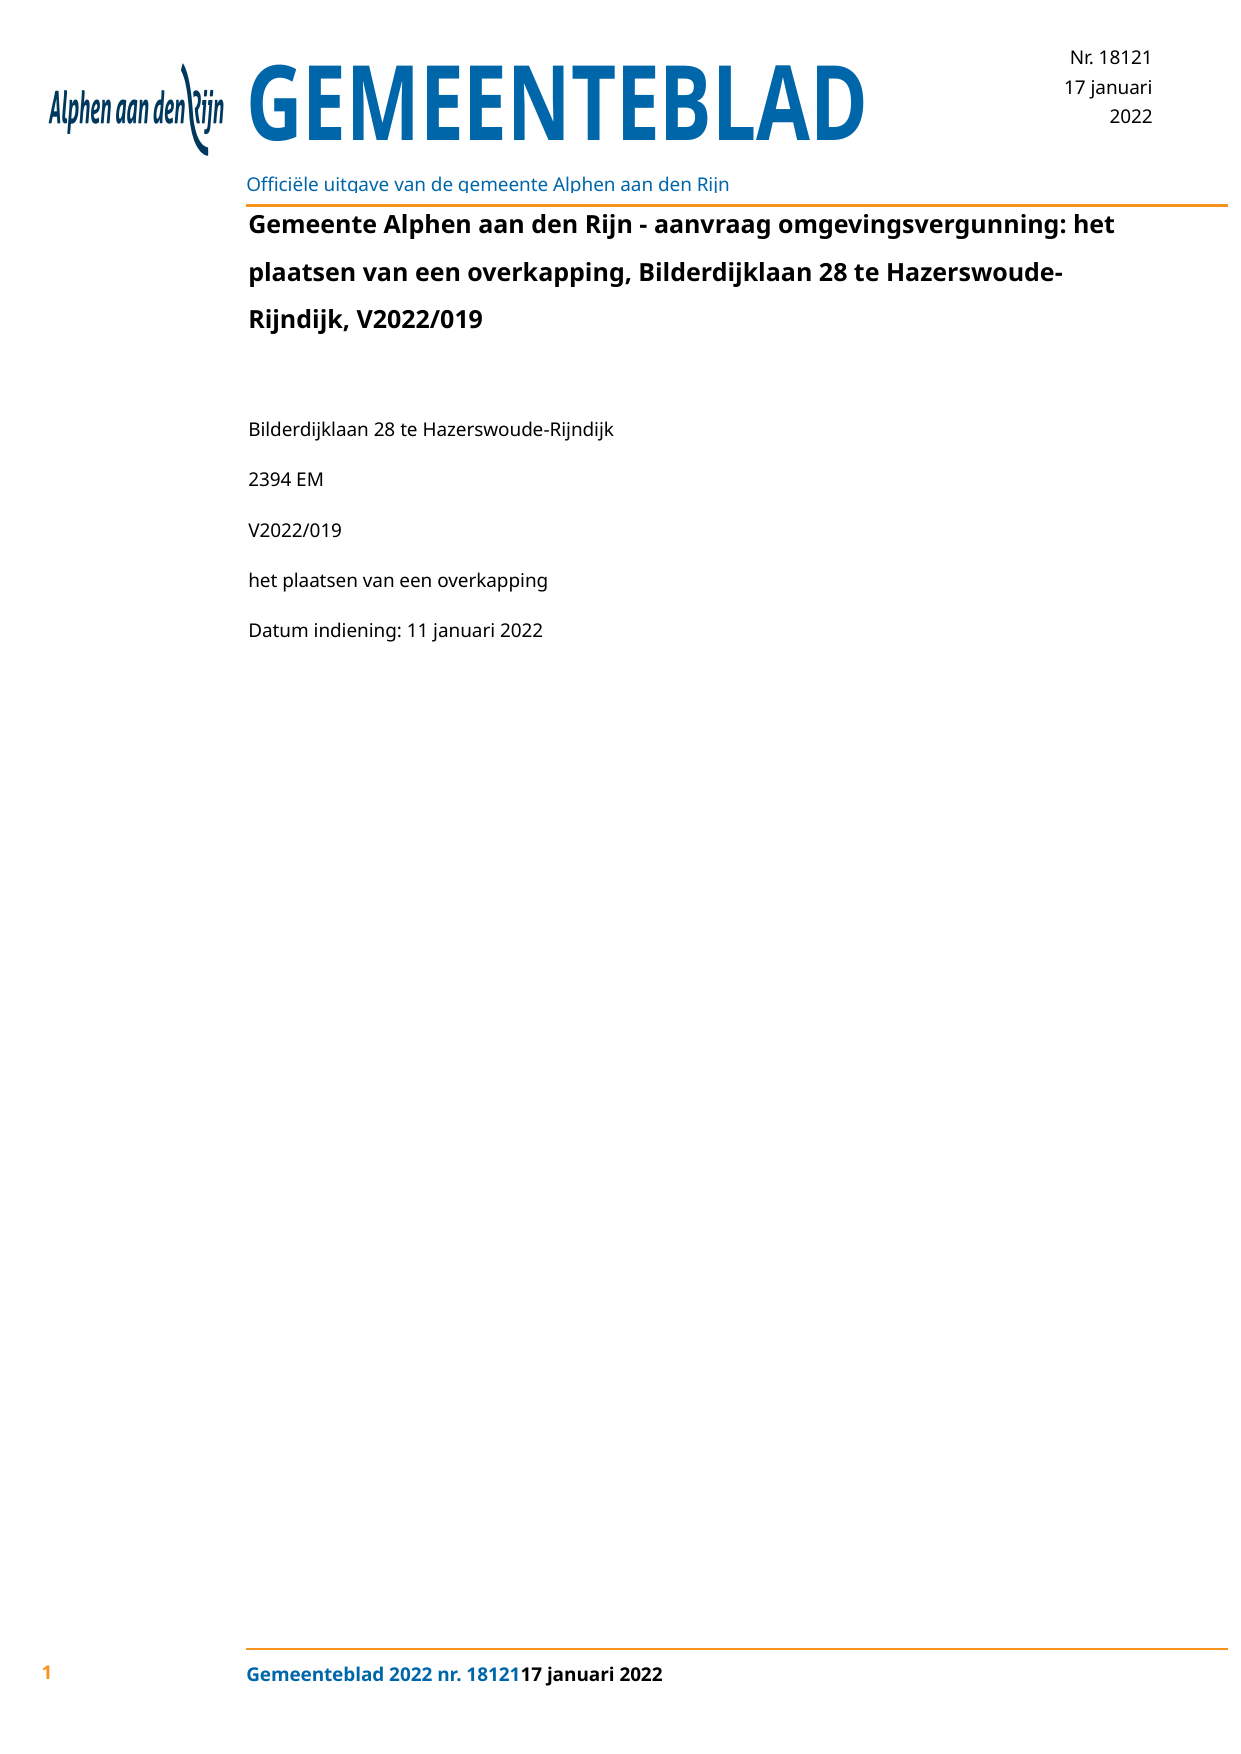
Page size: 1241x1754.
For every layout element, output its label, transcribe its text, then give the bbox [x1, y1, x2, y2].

text Bilderdijklaan 28 te Hazerswoude-Rijndijk [248, 416, 1152, 442]
text Gemeente Alphen aan den Rijn - aanvraag omgevingsvergunning: het plaatsen van een overkapping, Bilderdijklaan 28 te Hazerswoude-Rijndijk, V2022/019 [248, 207, 1152, 336]
picture [41, 47, 231, 172]
text V2022/019 [248, 517, 1152, 542]
text Datum indiening: 11 januari 2022 [248, 618, 1152, 643]
text het plaatsen van een overkapping [248, 567, 1152, 593]
text 2394 EM [248, 466, 1152, 492]
